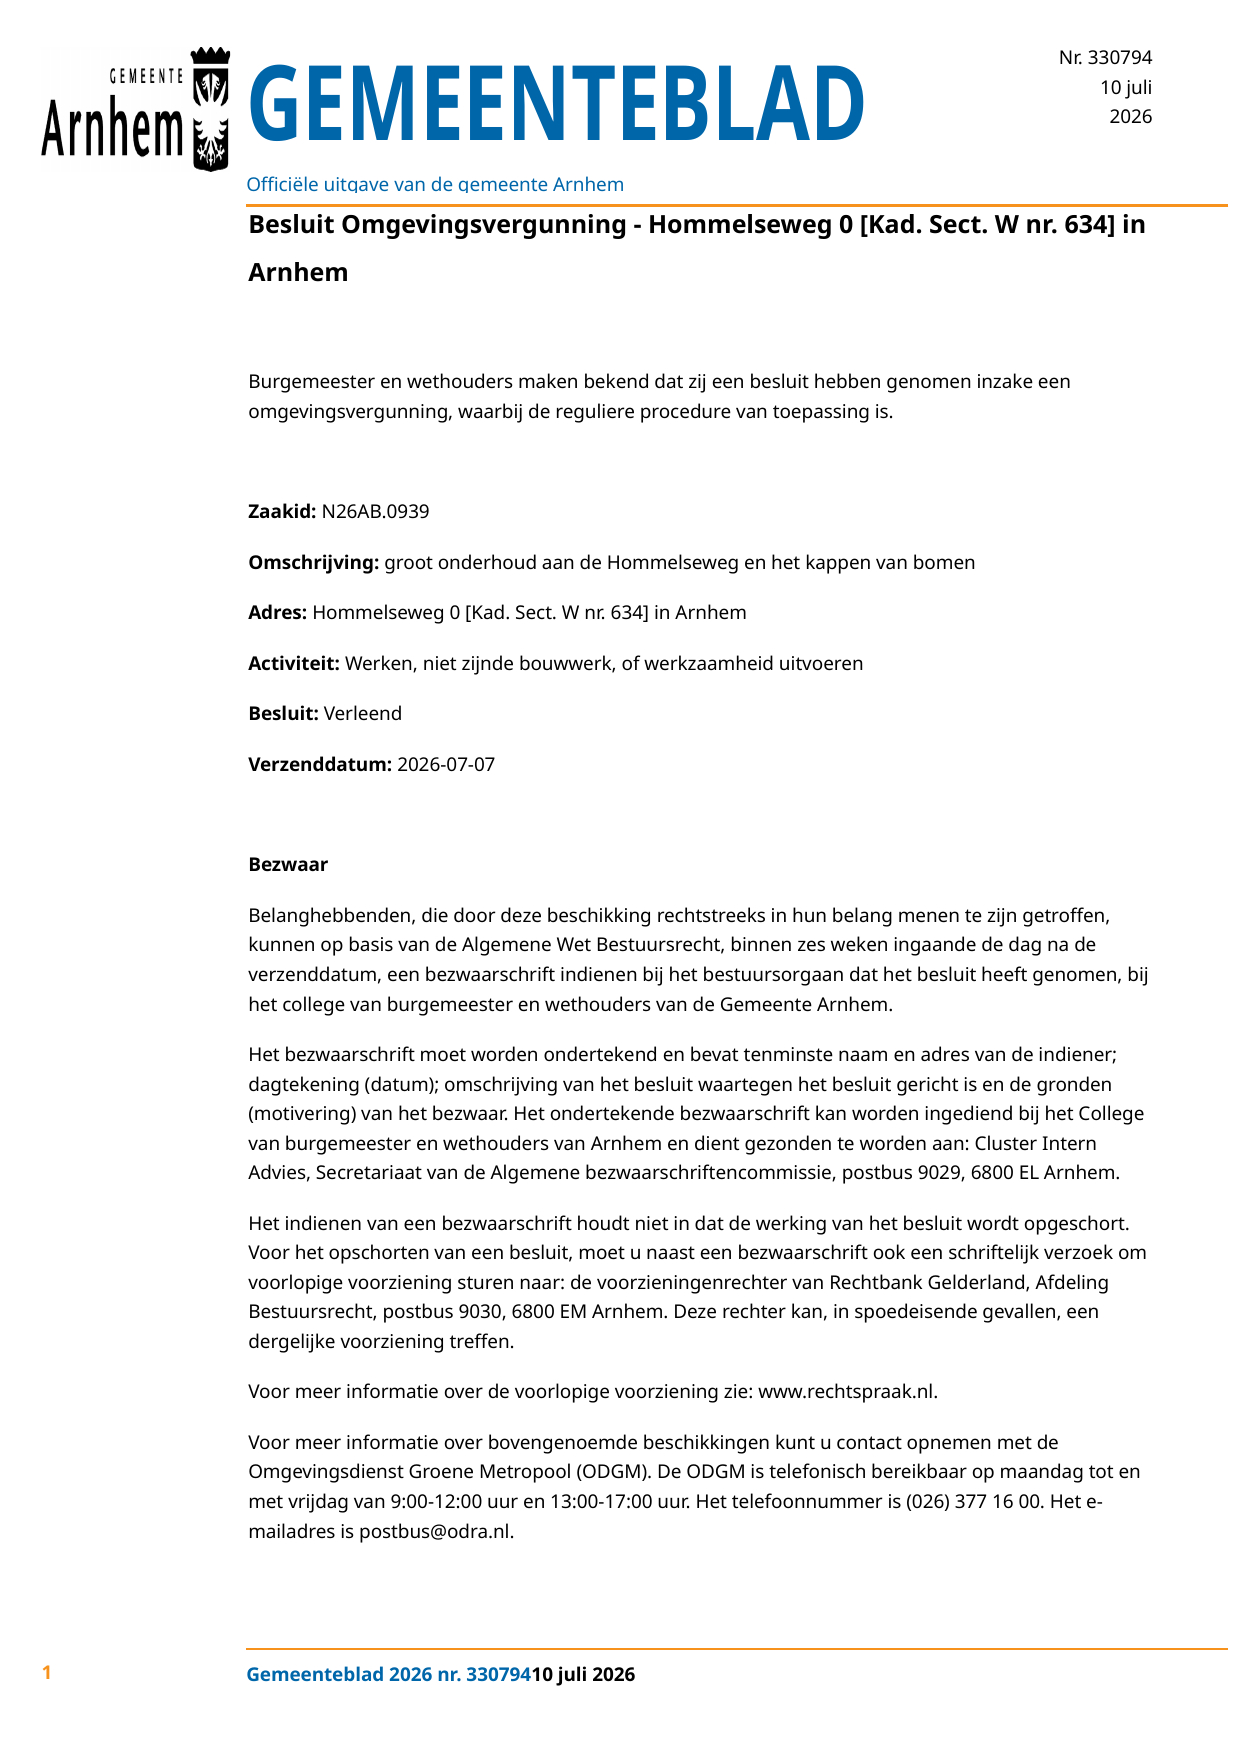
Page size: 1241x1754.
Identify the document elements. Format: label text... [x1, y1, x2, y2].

text Het bezwaarschrift moet worden ondertekend en bevat tenminste naam en adres van de indiener; dagtekening (datum); omschrijving van het besluit waartegen het besluit gericht is en de gronden (motivering) van het bezwaar. Het ondertekende bezwaarschrift kan worden ingediend bij het College van burgemeester en wethouders van Arnhem en dient gezonden te worden aan: Cluster Intern Advies, Secretariaat van de Algemene bezwaarschriftencommissie, postbus 9029, 6800 EL Arnhem. [248, 1041, 1152, 1185]
text Omschrijving: groot onderhoud aan de Hommelseweg en het kappen van bomen [248, 549, 1152, 575]
text Voor meer informatie over bovengenoemde beschikkingen kunt u contact opnemen met de Omgevingsdienst Groene Metropool (ODGM). De ODGM is telefonisch bereikbaar op maandag tot en met vrijdag van 9:00-12:00 uur en 13:00-17:00 uur. Het telefoonnummer is (026) 377 16 00. Het e-mailadres is postbus@odra.nl. [248, 1429, 1152, 1544]
text Adres: Hommelseweg 0 [Kad. Sect. W nr. 634] in Arnhem [248, 599, 1152, 625]
text Belanghebbenden, die door deze beschikking rechtstreeks in hun belang menen te zijn getroffen, kunnen op basis van de Algemene Wet Bestuursrecht, binnen zes weken ingaande de dag na de verzenddatum, een bezwaarschrift indienen bij het bestuursorgaan dat het besluit heeft genomen, bij het college van burgemeester en wethouders van de Gemeente Arnhem. [248, 902, 1152, 1017]
picture [41, 47, 231, 172]
text Zaakid: N26AB.0939 [248, 499, 1152, 524]
text Besluit Omgevingsvergunning - Hommelseweg 0 [Kad. Sect. W nr. 634] in Arnhem [248, 207, 1152, 288]
text Activiteit: Werken, niet zijnde bouwwerk, of werkzaamheid uitvoeren [248, 650, 1152, 676]
text Voor meer informatie over de voorlopige voorziening zie: www.rechtspraak.nl. [248, 1379, 1152, 1404]
text Bezwaar [248, 852, 1152, 877]
text Besluit: Verleend [248, 700, 1152, 726]
text Verzenddatum: 2026-07-07 [248, 751, 1152, 777]
text Het indienen van een bezwaarschrift houdt niet in dat de werking van het besluit wordt opgeschort. Voor het opschorten van een besluit, moet u naast een bezwaarschrift ook een schriftelijk verzoek om voorlopige voorziening sturen naar: de voorzieningenrechter van Rechtbank Gelderland, Afdeling Bestuursrecht, postbus 9030, 6800 EM Arnhem. Deze rechter kan, in spoedeisende gevallen, een dergelijke voorziening treffen. [248, 1210, 1152, 1354]
text Burgemeester en wethouders maken bekend dat zij een besluit hebben genomen inzake een omgevingsvergunning, waarbij de reguliere procedure van toepassing is. [248, 368, 1152, 424]
